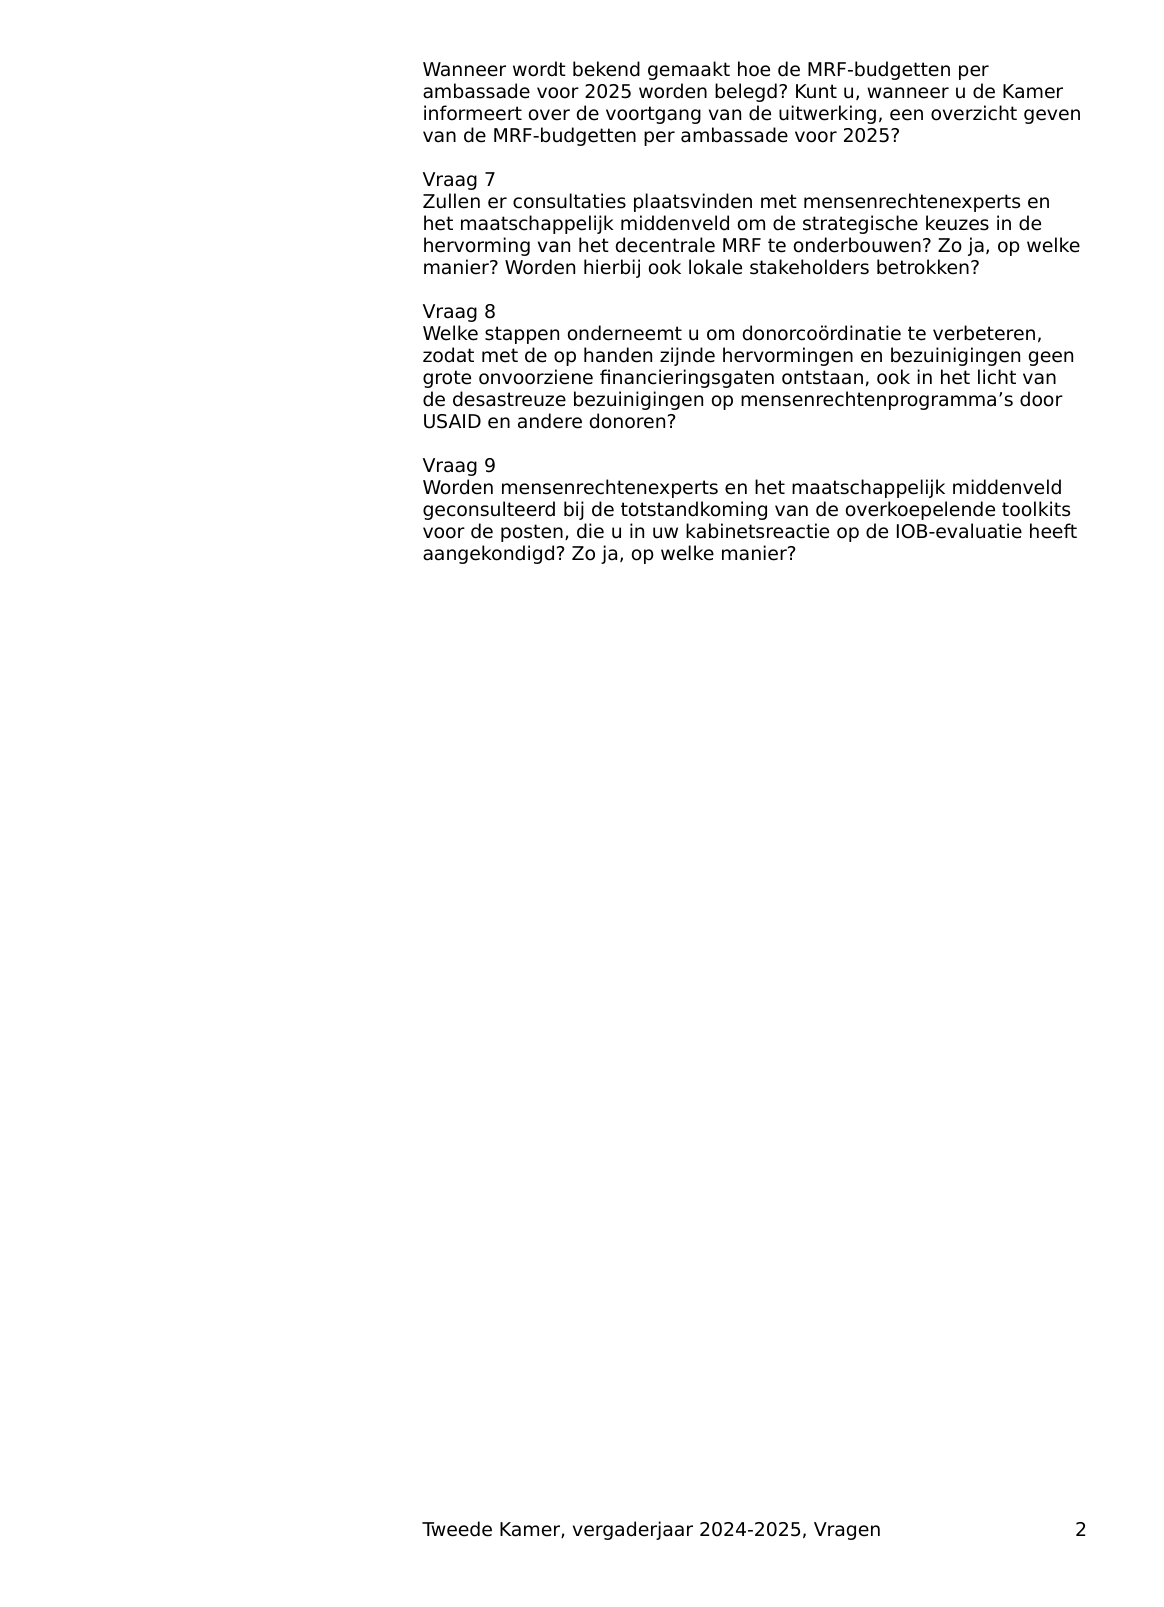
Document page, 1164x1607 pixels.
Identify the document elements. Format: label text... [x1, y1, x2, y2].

text Vraag 9 [422, 455, 1087, 477]
text Zullen er consultaties plaatsvinden met mensenrechtenexperts en het maatschappelijk middenveld om de strategische keuzes in de hervorming van het decentrale MRF te onderbouwen? Zo ja, op welke manier? Worden hierbij ook lokale stakeholders betrokken? [422, 191, 1087, 279]
text Wanneer wordt bekend gemaakt hoe de MRF-budgetten per ambassade voor 2025 worden belegd? Kunt u, wanneer u de Kamer informeert over de voortgang van de uitwerking, een overzicht geven van de MRF-budgetten per ambassade voor 2025? [422, 59, 1087, 147]
text Vraag 8 [422, 301, 1087, 323]
text Worden mensenrechtenexperts en het maatschappelijk middenveld geconsulteerd bij de totstandkoming van de overkoepelende toolkits voor de posten, die u in uw kabinetsreactie op de IOB-evaluatie heeft aangekondigd? Zo ja, op welke manier? [422, 477, 1087, 565]
text Welke stappen onderneemt u om donorcoördinatie te verbeteren, zodat met de op handen zijnde hervormingen en bezuinigingen geen grote onvoorziene financieringsgaten ontstaan, ook in het licht van de desastreuze bezuinigingen op mensenrechtenprogramma’s door USAID en andere donoren? [422, 323, 1087, 433]
text Vraag 7 [422, 169, 1087, 191]
